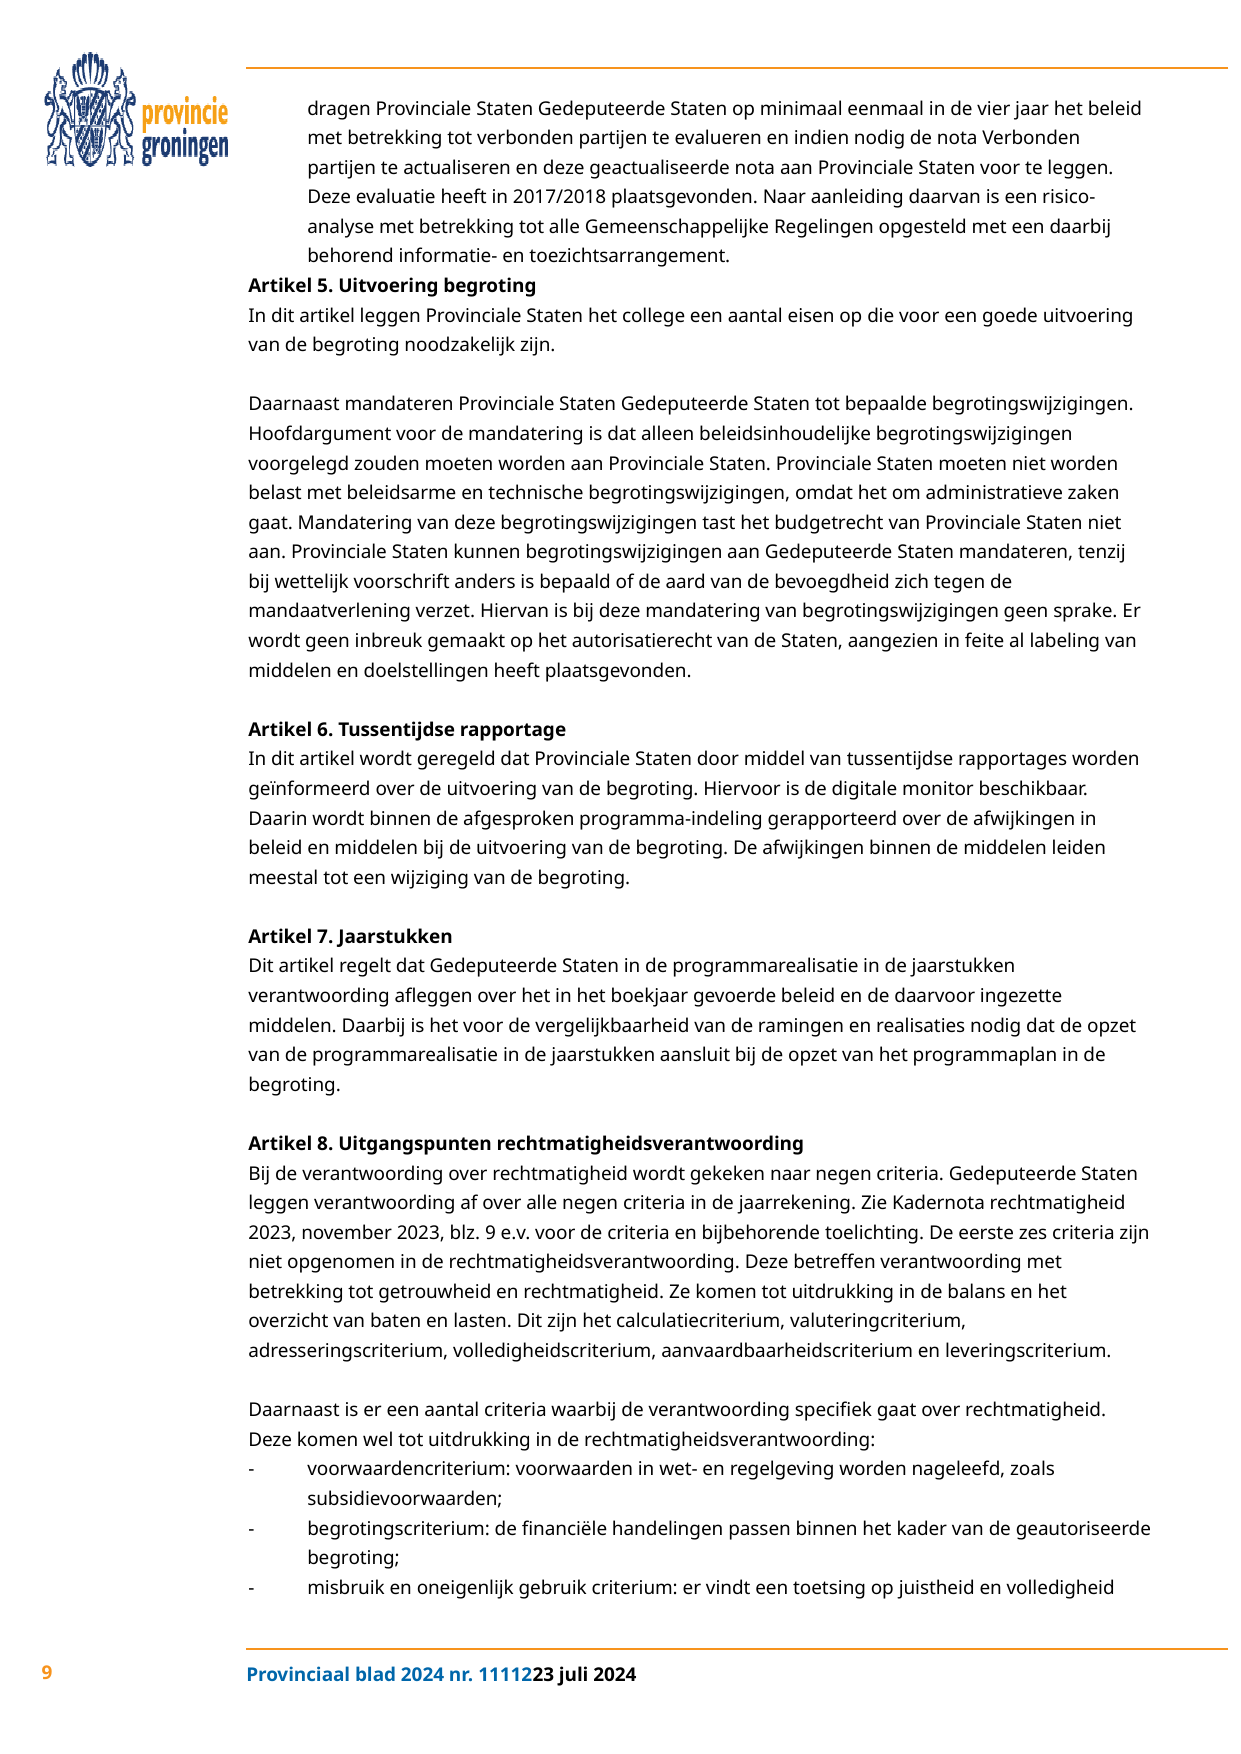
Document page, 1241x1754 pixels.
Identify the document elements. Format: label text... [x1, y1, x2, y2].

text In dit artikel wordt geregeld dat Provinciale Staten door middel van tussentijdse rapportages worden geïnformeerd over de uitvoering van de begroting. Hiervoor is de digitale monitor beschikbaar. Daarin wordt binnen de afgesproken programma-indeling gerapporteerd over de afwijkingen in beleid en middelen bij de uitvoering van de begroting. De afwijkingen binnen de middelen leiden meestal tot een wijziging van de begroting. [248, 746, 1152, 890]
list dragen Provinciale Staten Gedeputeerde Staten op minimaal eenmaal in de vier jaar het beleid met betrekking tot verbonden partijen te evalueren en indien nodig de nota Verbonden partijen te actualiseren en deze geactualiseerde nota aan Provinciale Staten voor te leggen. Deze evaluatie heeft in 2017/2018 plaatsgevonden. Naar aanleiding daarvan is een risico-analyse met betrekking tot alle Gemeenschappelijke Regelingen opgesteld met een daarbij behorend informatie- en toezichtsarrangement. [248, 95, 1152, 268]
text Artikel 7. Jaarstukken [248, 923, 1152, 949]
list voorwaardencriterium: voorwaarden in wet- en regelgeving worden nageleefd, zoals subsidievoorwaarden; [248, 1456, 1152, 1511]
text In dit artikel leggen Provinciale Staten het college een aantal eisen op die voor een goede uitvoering van de begroting noodzakelijk zijn. [248, 302, 1152, 357]
text Artikel 5. Uitvoering begroting [248, 272, 1152, 298]
list misbruik en oneigenlijk gebruik criterium: er vindt een toetsing op juistheid en volledigheid [248, 1574, 1152, 1600]
list begrotingscriterium: de financiële handelingen passen binnen het kader van de geautoriseerde begroting; [248, 1515, 1152, 1570]
text Daarnaast is er een aantal criteria waarbij de verantwoording specifiek gaat over rechtmatigheid. Deze komen wel tot uitdrukking in de rechtmatigheidsverantwoording: [248, 1396, 1152, 1452]
text Artikel 6. Tussentijdse rapportage [248, 716, 1152, 742]
picture [41, 47, 231, 172]
text Daarnaast mandateren Provinciale Staten Gedeputeerde Staten tot bepaalde begrotingswijzigingen. Hoofdargument voor de mandatering is dat alleen beleidsinhoudelijke begrotingswijzigingen voorgelegd zouden moeten worden aan Provinciale Staten. Provinciale Staten moeten niet worden belast met beleidsarme en technische begrotingswijzigingen, omdat het om administratieve zaken gaat. Mandatering van deze begrotingswijzigingen tast het budgetrecht van Provinciale Staten niet aan. Provinciale Staten kunnen begrotingswijzigingen aan Gedeputeerde Staten mandateren, tenzij bij wettelijk voorschrift anders is bepaald of de aard van de bevoegdheid zich tegen de mandaatverlening verzet. Hiervan is bij deze mandatering van begrotingswijzigingen geen sprake. Er wordt geen inbreuk gemaakt op het autorisatierecht van de Staten, aangezien in feite al labeling van middelen en doelstellingen heeft plaatsgevonden. [248, 391, 1152, 683]
text Dit artikel regelt dat Gedeputeerde Staten in de programmarealisatie in de jaarstukken verantwoording afleggen over het in het boekjaar gevoerde beleid en de daarvoor ingezette middelen. Daarbij is het voor de vergelijkbaarheid van de ramingen en realisaties nodig dat de opzet van de programmarealisatie in de jaarstukken aansluit bij de opzet van het programmaplan in de begroting. [248, 953, 1152, 1097]
text Artikel 8. Uitgangspunten rechtmatigheidsverantwoording [248, 1130, 1152, 1156]
text Bij de verantwoording over rechtmatigheid wordt gekeken naar negen criteria. Gedeputeerde Staten leggen verantwoording af over alle negen criteria in de jaarrekening. Zie Kadernota rechtmatigheid 2023, november 2023, blz. 9 e.v. voor de criteria en bijbehorende toelichting. De eerste zes criteria zijn niet opgenomen in de rechtmatigheidsverantwoording. Deze betreffen verantwoording met betrekking tot getrouwheid en rechtmatigheid. Ze komen tot uitdrukking in de balans en het overzicht van baten en lasten. Dit zijn het calculatiecriterium, valuteringcriterium, adresseringscriterium, volledigheidscriterium, aanvaardbaarheidscriterium en leveringscriterium. [248, 1160, 1152, 1363]
